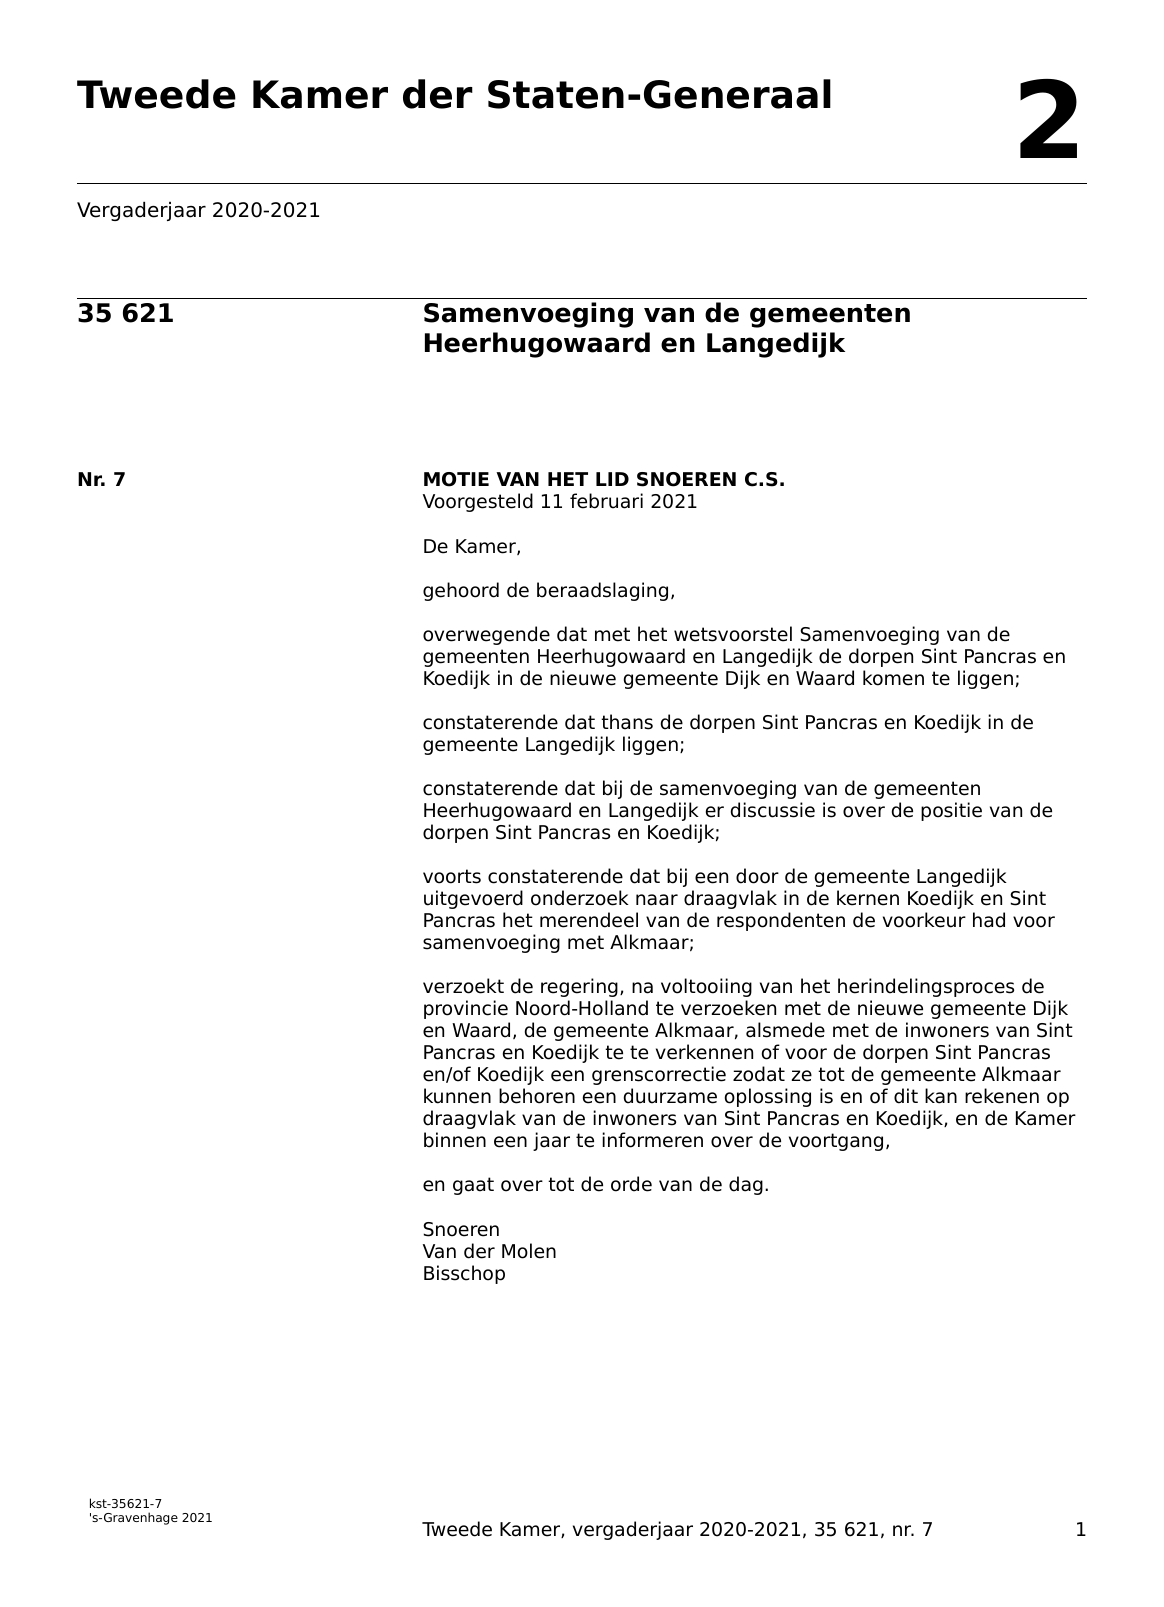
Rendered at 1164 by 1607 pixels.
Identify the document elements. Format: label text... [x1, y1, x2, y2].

subtitle 35 621 Samenvoeging van de gemeenten Heerhugowaard en Langedijk [77, 299, 1087, 358]
text overwegende dat met het wetsvoorstel Samenvoeging van de gemeenten Heerhugowaard en Langedijk de dorpen Sint Pancras en Koedijk in de nieuwe gemeente Dijk en Waard komen te liggen; [422, 624, 1087, 690]
text 's-Gravenhage 2021 [88, 1511, 323, 1525]
text en gaat over tot de orde van de dag. [422, 1174, 1087, 1196]
table_header 2 [886, 59, 1087, 183]
subtitle Nr. 7 MOTIE VAN HET LID SNOEREN C.S. [77, 469, 1087, 491]
text Snoeren [422, 1218, 1087, 1241]
text voorts constaterende dat bij een door de gemeente Langedijk uitgevoerd onderzoek naar draagvlak in de kernen Koedijk en Sint Pancras het merendeel van de respondenten de voorkeur had voor samenvoeging met Alkmaar; [422, 866, 1087, 954]
text Bisschop [422, 1262, 1087, 1284]
table_header Tweede Kamer der Staten-Generaal [77, 59, 886, 183]
text kst-35621-7 [88, 1497, 323, 1511]
table_cell Vergaderjaar 2020-2021 [77, 184, 1087, 298]
text constaterende dat bij de samenvoeging van de gemeenten Heerhugowaard en Langedijk er discussie is over de positie van de dorpen Sint Pancras en Koedijk; [422, 778, 1087, 844]
text constaterende dat thans de dorpen Sint Pancras en Koedijk in de gemeente Langedijk liggen; [422, 712, 1087, 756]
text gehoord de beraadslaging, [422, 580, 1087, 602]
text verzoekt de regering, na voltooiing van het herindelingsproces de provincie Noord-Holland te verzoeken met de nieuwe gemeente Dijk en Waard, de gemeente Alkmaar, alsmede met de inwoners van Sint Pancras en Koedijk te te verkennen of voor de dorpen Sint Pancras en/of Koedijk een grenscorrectie zodat ze tot de gemeente Alkmaar kunnen behoren een duurzame oplossing is en of dit kan rekenen op draagvlak van de inwoners van Sint Pancras en Koedijk, en de Kamer binnen een jaar te informeren over de voortgang, [422, 976, 1087, 1152]
text Voorgesteld 11 februari 2021 [422, 491, 1087, 513]
text Van der Molen [422, 1241, 1087, 1262]
text De Kamer, [422, 536, 1087, 557]
